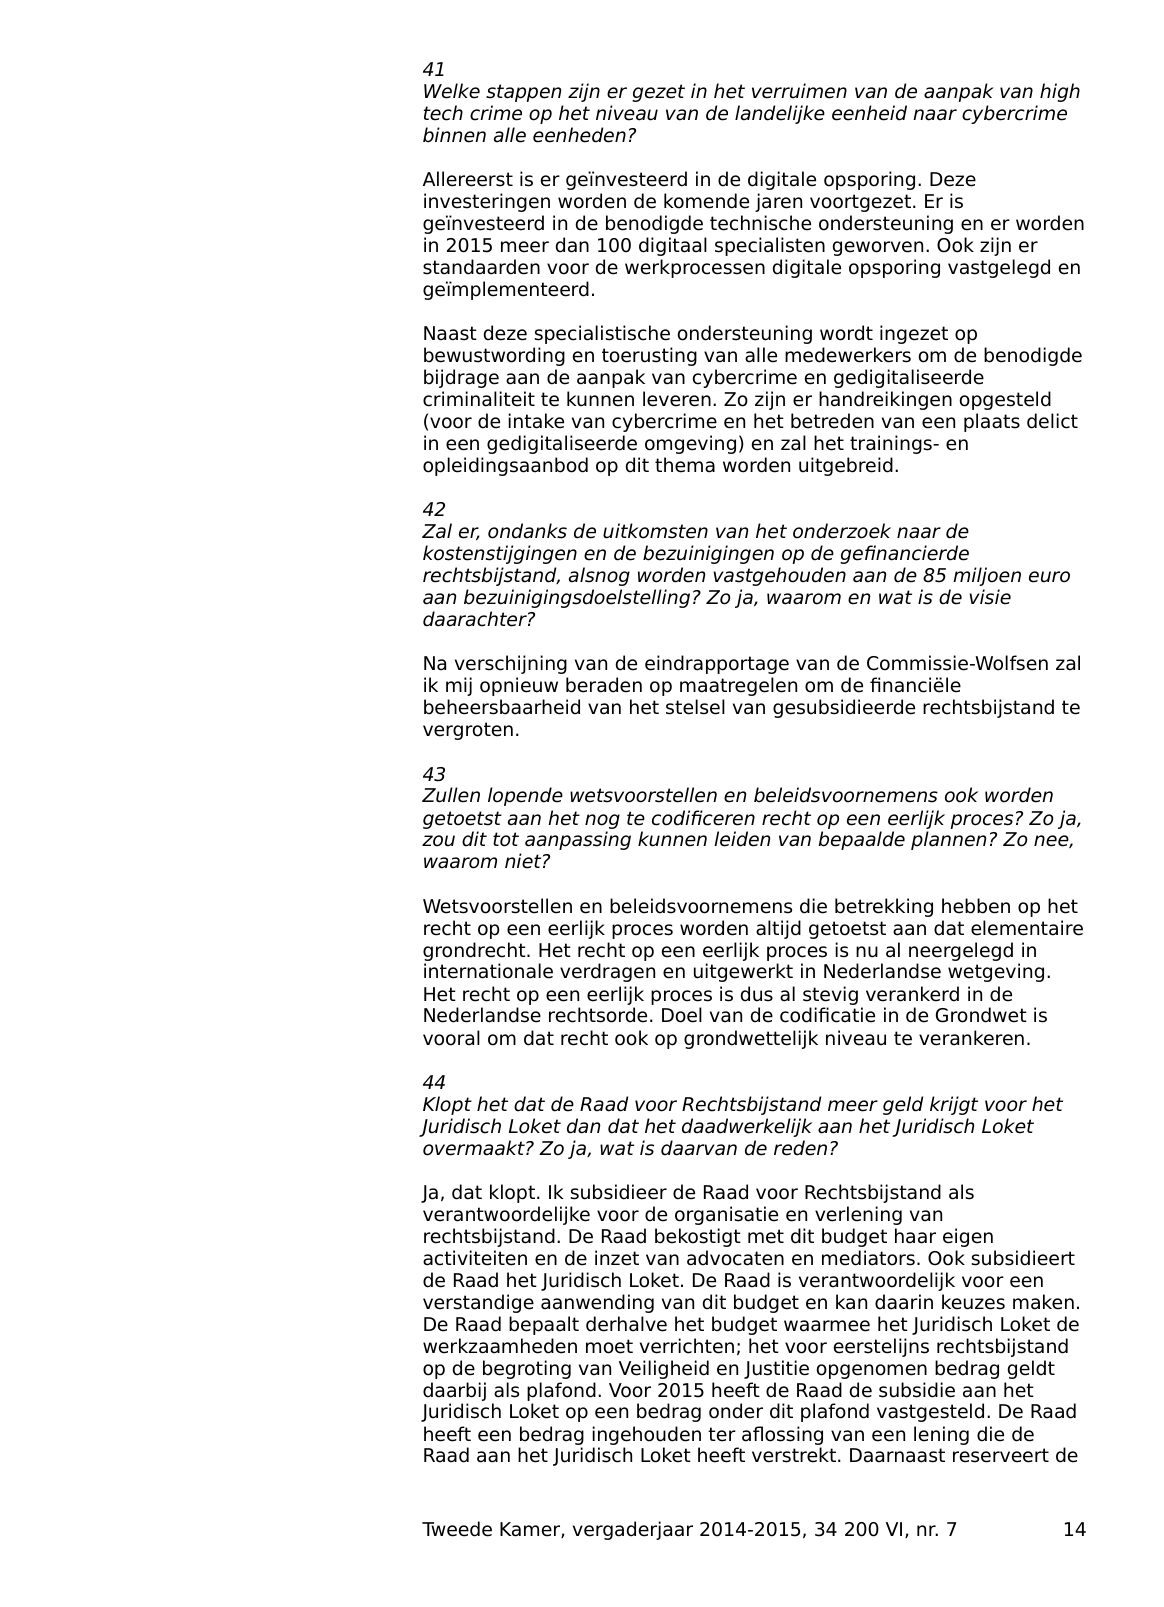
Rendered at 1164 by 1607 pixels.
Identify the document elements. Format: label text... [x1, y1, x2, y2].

text Wetsvoorstellen en beleidsvoornemens die betrekking hebben op het recht op een eerlijk proces worden altijd getoetst aan dat elementaire grondrecht. Het recht op een eerlijk proces is nu al neergelegd in internationale verdragen en uitgewerkt in Nederlandse wetgeving. Het recht op een eerlijk proces is dus al stevig verankerd in de Nederlandse rechtsorde. Doel van de codificatie in de Grondwet is vooral om dat recht ook op grondwettelijk niveau te verankeren. [422, 896, 1087, 1049]
text Ja, dat klopt. Ik subsidieer de Raad voor Rechtsbijstand als verantwoordelijke voor de organisatie en verlening van rechtsbijstand. De Raad bekostigt met dit budget haar eigen activiteiten en de inzet van advocaten en mediators. Ook subsidieert de Raad het Juridisch Loket. De Raad is verantwoordelijk voor een verstandige aanwending van dit budget en kan daarin keuzes maken. De Raad bepaalt derhalve het budget waarmee het Juridisch Loket de werkzaamheden moet verrichten; het voor eerstelijns rechtsbijstand op de begroting van Veiligheid en Justitie opgenomen bedrag geldt daarbij als plafond. Voor 2015 heeft de Raad de subsidie aan het Juridisch Loket op een bedrag onder dit plafond vastgesteld. De Raad heeft een bedrag ingehouden ter aflossing van een lening die de Raad aan het Juridisch Loket heeft verstrekt. Daarnaast reserveert de [422, 1182, 1087, 1467]
text Welke stappen zijn er gezet in het verruimen van de aanpak van high tech crime op het niveau van de landelijke eenheid naar cybercrime binnen alle eenheden? [422, 81, 1087, 147]
text 44 [422, 1072, 1087, 1093]
text Na verschijning van de eindrapportage van de Commissie-Wolfsen zal ik mij opnieuw beraden op maatregelen om de financiële beheersbaarheid van het stelsel van gesubsidieerde rechtsbijstand te vergroten. [422, 653, 1087, 741]
text Klopt het dat de Raad voor Rechtsbijstand meer geld krijgt voor het Juridisch Loket dan dat het daadwerkelijk aan het Juridisch Loket overmaakt? Zo ja, wat is daarvan de reden? [422, 1093, 1087, 1159]
text Allereerst is er geïnvesteerd in de digitale opsporing. Deze investeringen worden de komende jaren voortgezet. Er is geïnvesteerd in de benodigde technische ondersteuning en er worden in 2015 meer dan 100 digitaal specialisten geworven. Ook zijn er standaarden voor de werkprocessen digitale opsporing vastgelegd en geïmplementeerd. [422, 169, 1087, 301]
text Naast deze specialistische ondersteuning wordt ingezet op bewustwording en toerusting van alle medewerkers om de benodigde bijdrage aan de aanpak van cybercrime en gedigitaliseerde criminaliteit te kunnen leveren. Zo zijn er handreikingen opgesteld (voor de intake van cybercrime en het betreden van een plaats delict in een gedigitaliseerde omgeving) en zal het trainings- en opleidingsaanbod op dit thema worden uitgebreid. [422, 323, 1087, 477]
text Zullen lopende wetsvoorstellen en beleidsvoornemens ook worden getoetst aan het nog te codificeren recht op een eerlijk proces? Zo ja, zou dit tot aanpassing kunnen leiden van bepaalde plannen? Zo nee, waarom niet? [422, 785, 1087, 873]
text 43 [422, 763, 1087, 785]
text 41 [422, 59, 1087, 81]
text Zal er, ondanks de uitkomsten van het onderzoek naar de kostenstijgingen en de bezuinigingen op de gefinancierde rechtsbijstand, alsnog worden vastgehouden aan de 85 miljoen euro aan bezuinigingsdoelstelling? Zo ja, waarom en wat is de visie daarachter? [422, 521, 1087, 631]
text 42 [422, 499, 1087, 521]
